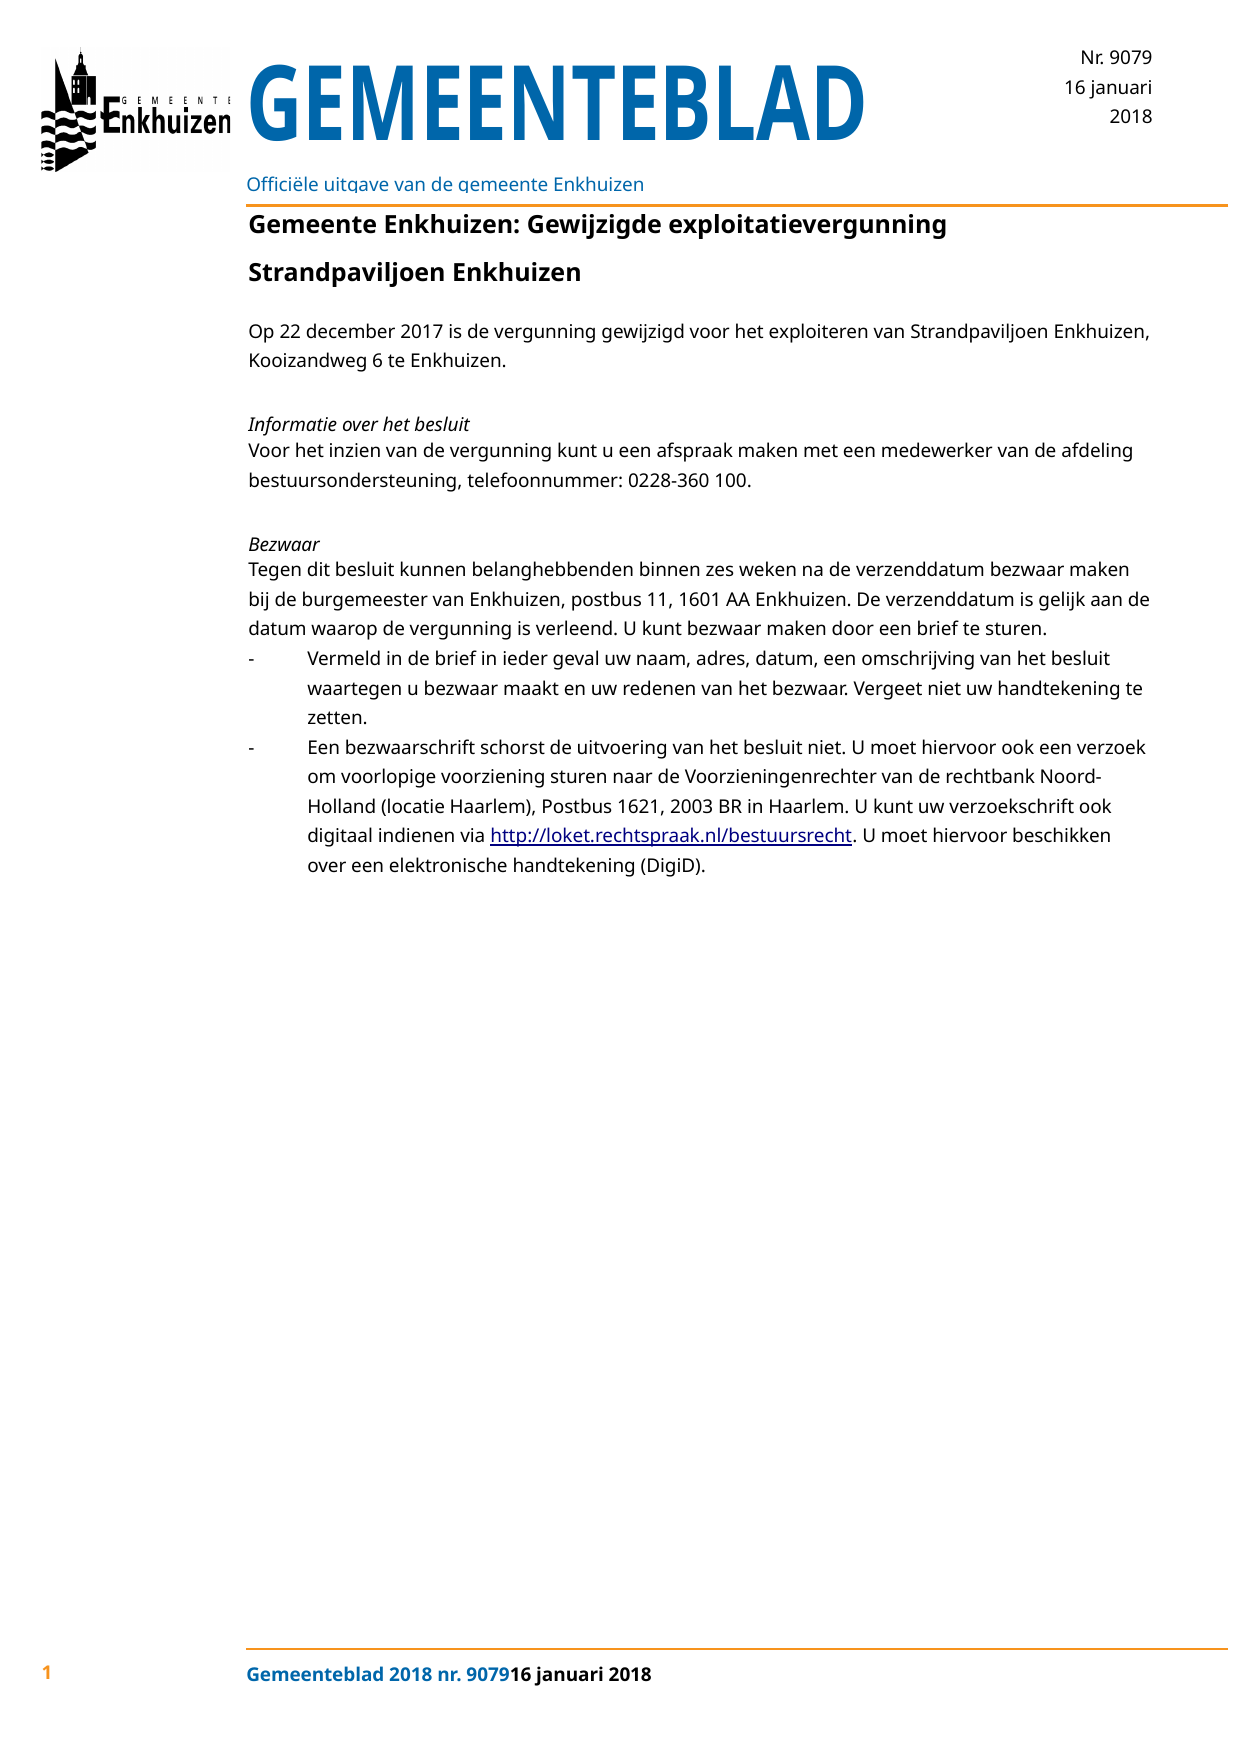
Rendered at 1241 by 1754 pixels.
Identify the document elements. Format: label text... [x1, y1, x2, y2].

list Vermeld in de brief in ieder geval uw naam, adres, datum, een omschrijving van het besluit waartegen u bezwaar maakt en uw redenen van het bezwaar. Vergeet niet uw handtekening te zetten. [248, 645, 1152, 730]
text Op 22 december 2017 is de vergunning gewijzigd voor het exploiteren van Strandpaviljoen Enkhuizen, Kooizandweg 6 te Enkhuizen. [248, 318, 1152, 373]
text Informatie over het besluit [248, 411, 1152, 437]
text Voor het inzien van de vergunning kunt u een afspraak maken met een medewerker van de afdeling bestuursondersteuning, telefoonnummer: 0228-360 100. [248, 437, 1152, 492]
text Bezwaar [248, 531, 1152, 556]
list Een bezwaarschrift schorst de uitvoering van het besluit niet. U moet hiervoor ook een verzoek om voorlopige voorziening sturen naar de Voorzieningenrechter van de rechtbank Noord-Holland (locatie Haarlem), Postbus 1621, 2003 BR in Haarlem. U kunt uw verzoekschrift ook digitaal indienen via http://loket.rechtspraak.nl/bestuursrecht. U moet hiervoor beschikken over een elektronische handtekening (DigiD). [248, 734, 1152, 878]
text Tegen dit besluit kunnen belanghebbenden binnen zes weken na de verzenddatum bezwaar maken bij de burgemeester van Enkhuizen, postbus 11, 1601 AA Enkhuizen. De verzenddatum is gelijk aan de datum waarop de vergunning is verleend. U kunt bezwaar maken door een brief te sturen. [248, 556, 1152, 641]
text Gemeente Enkhuizen: Gewijzigde exploitatievergunning Strandpaviljoen Enkhuizen [248, 207, 1152, 288]
picture [41, 47, 231, 172]
